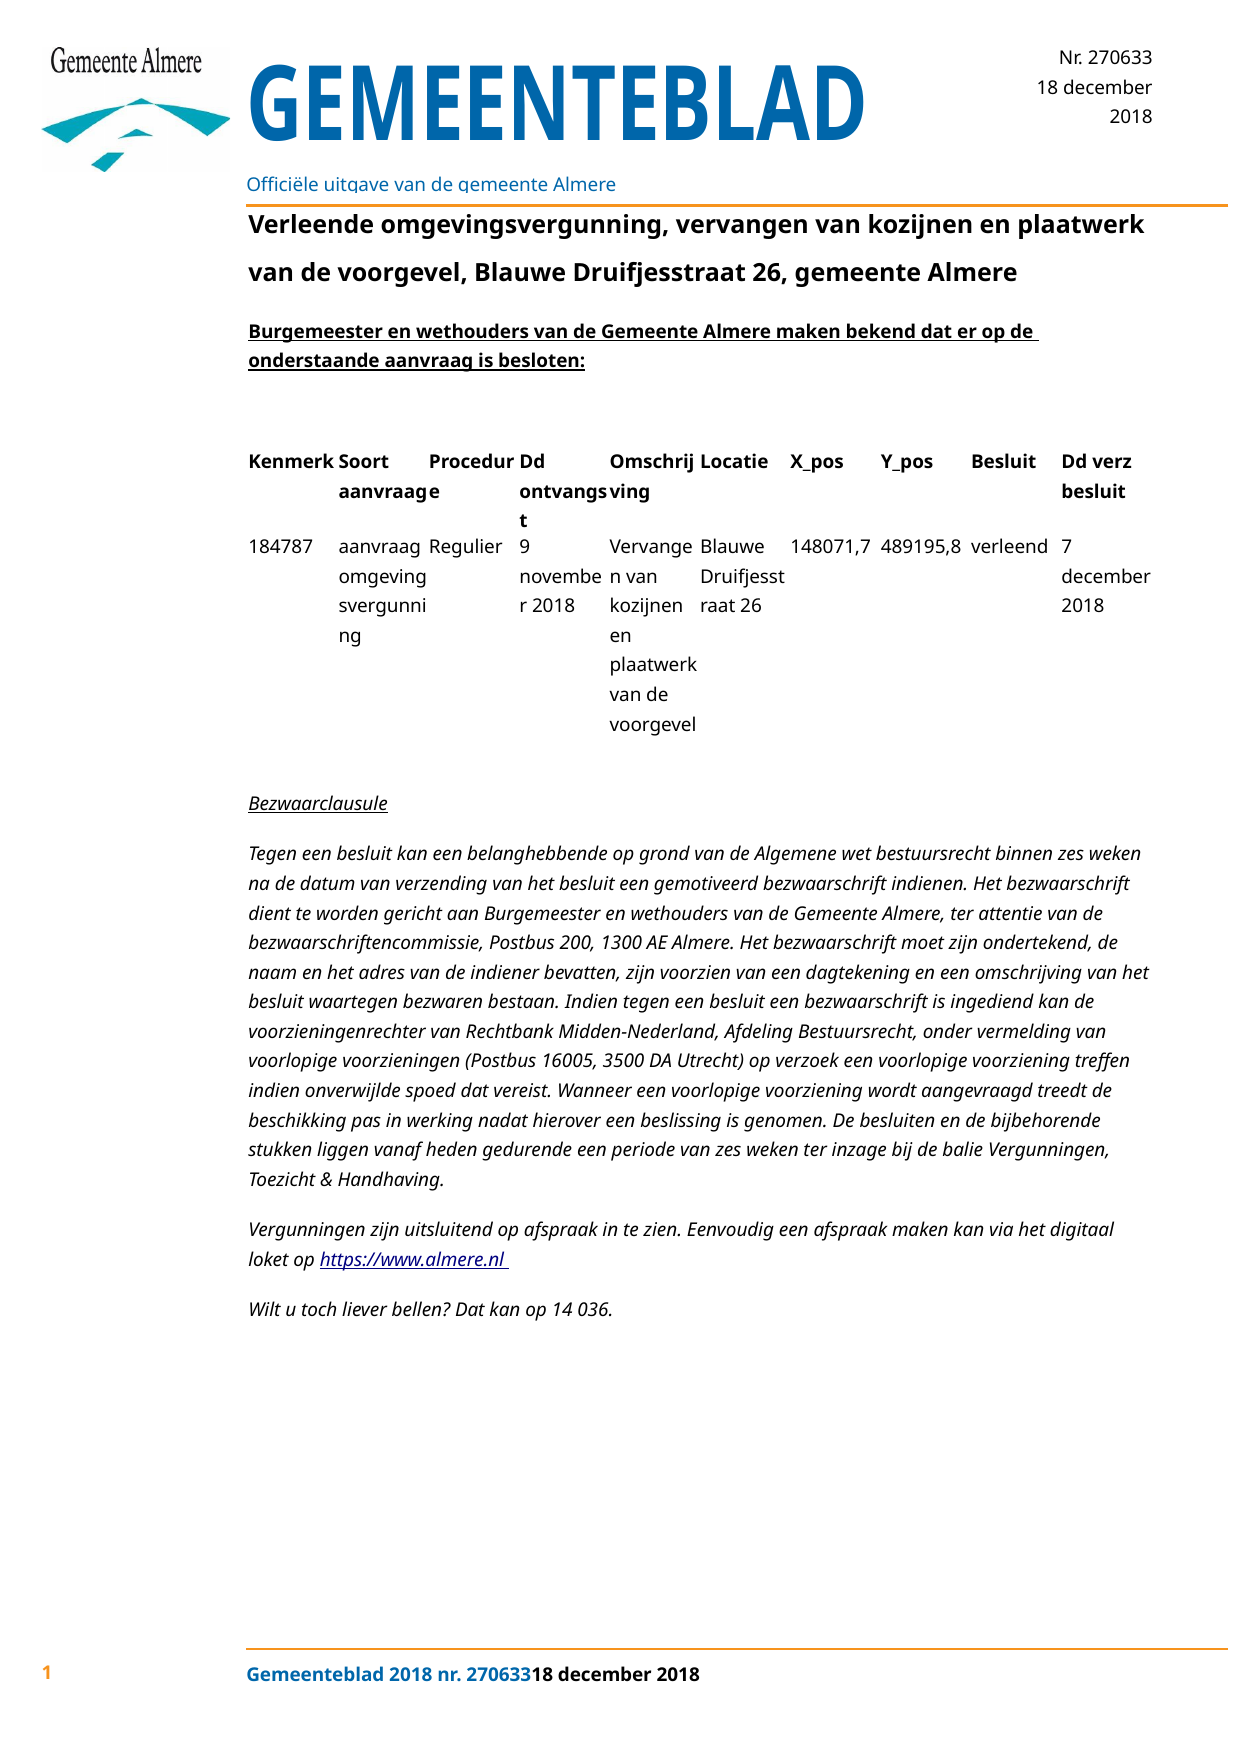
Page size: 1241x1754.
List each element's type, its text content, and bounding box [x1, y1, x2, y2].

table_header Omschrijving [609, 449, 700, 533]
text Verleende omgevingsvergunning, vervangen van kozijnen en plaatwerk van de voorgevel, Blauwe Druifjesstraat 26, gemeente Almere [248, 207, 1152, 288]
table_cell 7 december 2018 [1061, 533, 1152, 737]
text Wilt u toch liever bellen? Dat kan op 14 036. [248, 1296, 1152, 1322]
table_header Y_pos [881, 449, 971, 533]
text Vergunningen zijn uitsluitend op afspraak in te zien. Eenvoudig een afspraak maken kan via het digitaal loket op https://www.almere.nl [248, 1216, 1152, 1272]
table_cell Vervangen van kozijnen en plaatwerk van de voorgevel [609, 533, 700, 737]
text Burgemeester en wethouders van de Gemeente Almere maken bekend dat er op de onderstaande aanvraag is besloten: [248, 318, 1152, 373]
table_cell Regulier [429, 533, 519, 737]
table_cell 489195,8 [881, 533, 971, 737]
text Tegen een besluit kan een belanghebbende op grond van de Algemene wet bestuursrecht binnen zes weken na de datum van verzending van het besluit een gemotiveerd bezwaarschrift indienen. Het bezwaarschrift dient te worden gericht aan Burgemeester en wethouders van de Gemeente Almere, ter attentie van de bezwaarschriftencommissie, Postbus 200, 1300 AE Almere. Het bezwaarschrift moet zijn ondertekend, de naam en het adres van de indiener bevatten, zijn voorzien van een dagtekening en een omschrijving van het besluit waartegen bezwaren bestaan. Indien tegen een besluit een bezwaarschrift is ingediend kan de voorzieningenrechter van Rechtbank Midden-Nederland, Afdeling Bestuursrecht, onder vermelding van voorlopige voorzieningen (Postbus 16005, 3500 DA Utrecht) op verzoek een voorlopige voorziening treffen indien onverwijlde spoed dat vereist. Wanneer een voorlopige voorziening wordt aangevraagd treedt de beschikking pas in werking nadat hierover een beslissing is genomen. De besluiten en de bijbehorende stukken liggen vanaf heden gedurende een periode van zes weken ter inzage bij de balie Vergunningen, Toezicht & Handhaving. [248, 841, 1152, 1192]
table_header Kenmerk [248, 449, 338, 533]
table_header Locatie [700, 449, 790, 533]
table_cell 148071,7 [790, 533, 881, 737]
picture [41, 47, 231, 172]
table_header Dd ontvangst [519, 449, 609, 533]
text Bezwaarclausule [248, 790, 1152, 816]
table_cell 184787 [248, 533, 338, 737]
table_cell 9 november 2018 [519, 533, 609, 737]
table_header Procedure [429, 449, 519, 533]
table_header Besluit [971, 449, 1061, 533]
table_header X_pos [790, 449, 881, 533]
table_cell Blauwe Druifjesstraat 26 [700, 533, 790, 737]
table_cell aanvraag omgevingsvergunning [338, 533, 429, 737]
table_header Dd verz besluit [1061, 449, 1152, 533]
table_cell verleend [971, 533, 1061, 737]
table_header Soort aanvraag [338, 449, 429, 533]
